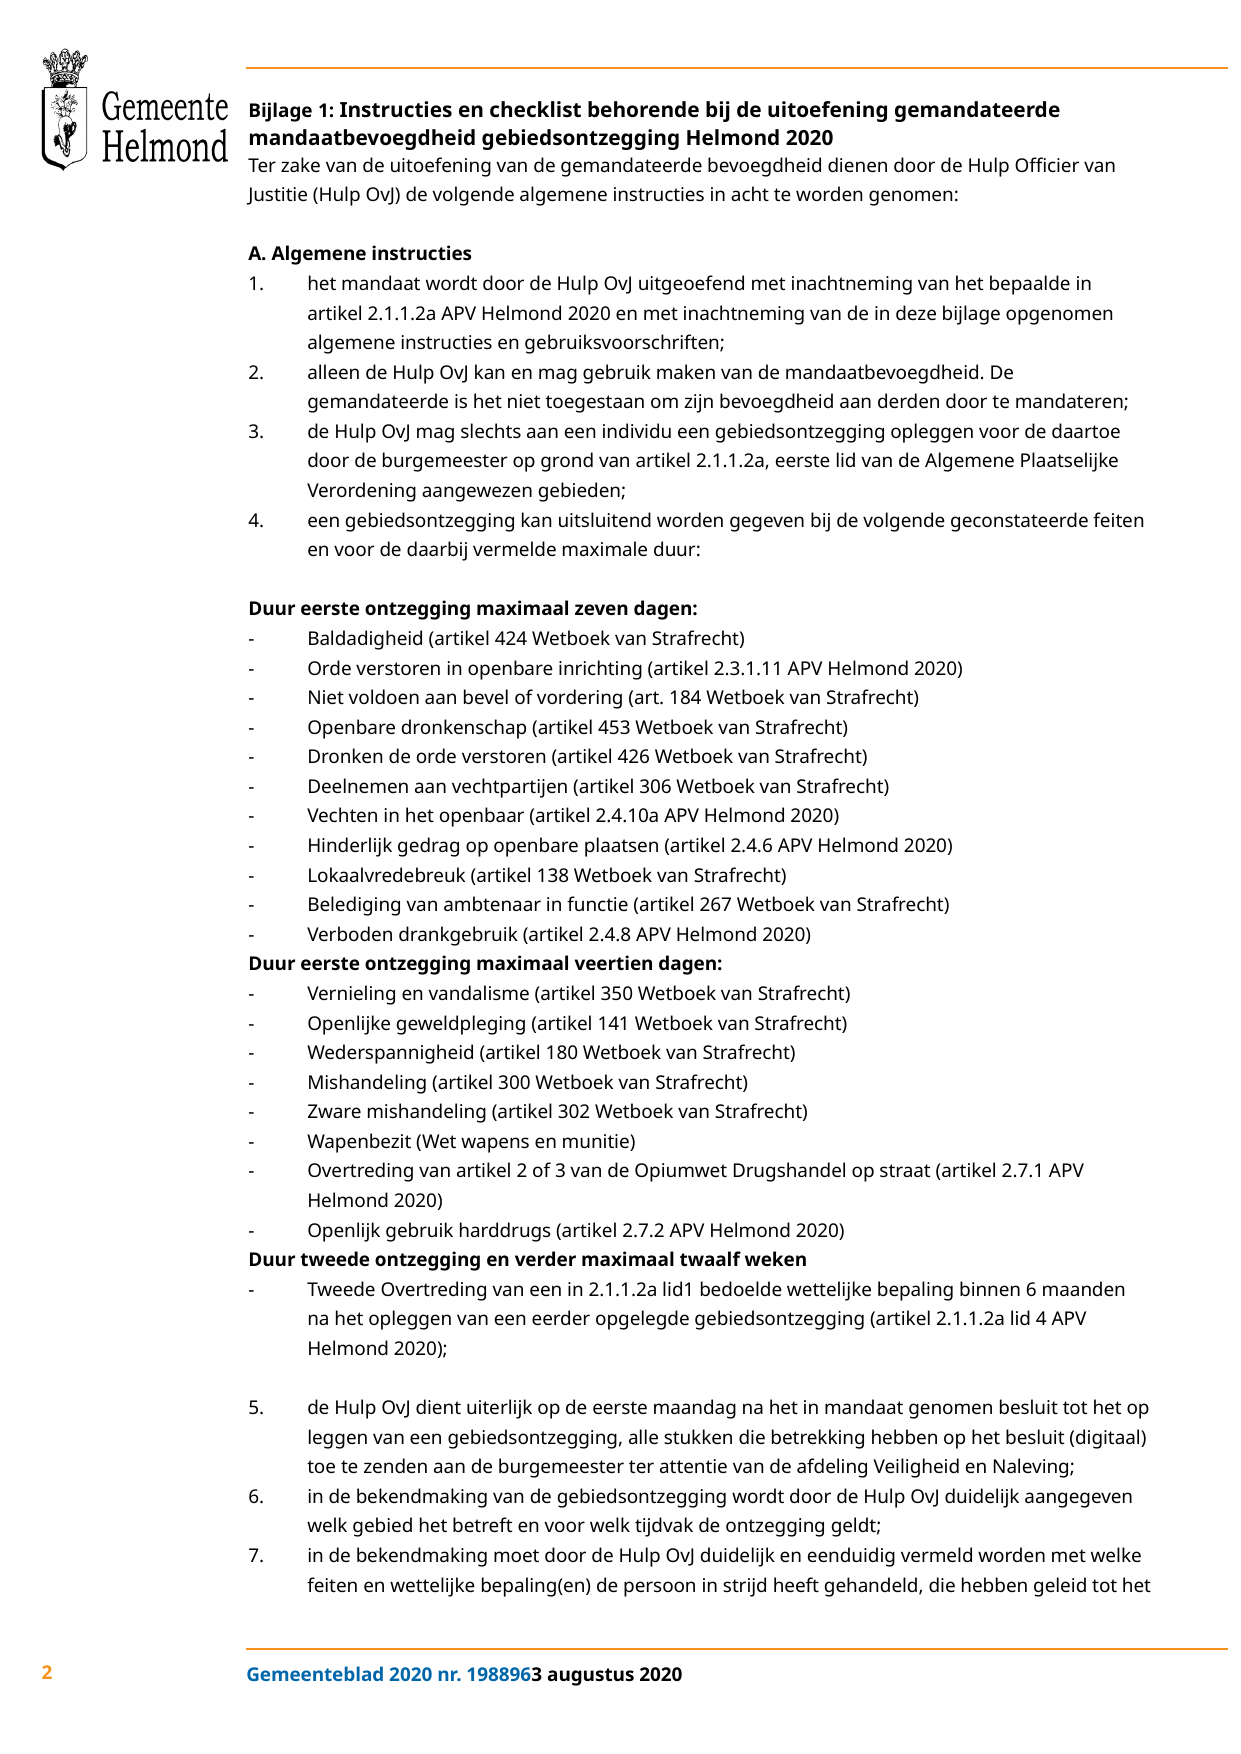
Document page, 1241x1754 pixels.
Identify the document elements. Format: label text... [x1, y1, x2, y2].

list Vernieling en vandalisme (artikel 350 Wetboek van Strafrecht) [248, 980, 1152, 1006]
list Mishandeling (artikel 300 Wetboek van Strafrecht) [248, 1069, 1152, 1094]
list het mandaat wordt door de Hulp OvJ uitgeoefend met inachtneming van het bepaalde in artikel 2.1.1.2a APV Helmond 2020 en met inachtneming van de in deze bijlage opgenomen algemene instructies en gebruiksvoorschriften; [248, 270, 1152, 355]
list Wederspannigheid (artikel 180 Wetboek van Strafrecht) [248, 1039, 1152, 1065]
list Orde verstoren in openbare inrichting (artikel 2.3.1.11 APV Helmond 2020) [248, 655, 1152, 680]
list Verboden drankgebruik (artikel 2.4.8 APV Helmond 2020) [248, 921, 1152, 947]
list Belediging van ambtenaar in functie (artikel 267 Wetboek van Strafrecht) [248, 891, 1152, 917]
text Duur eerste ontzegging maximaal zeven dagen: [248, 596, 1152, 621]
text A. Algemene instructies [248, 241, 1152, 266]
list Dronken de orde verstoren (artikel 426 Wetboek van Strafrecht) [248, 743, 1152, 769]
list Wapenbezit (Wet wapens en munitie) [248, 1128, 1152, 1154]
list alleen de Hulp OvJ kan en mag gebruik maken van de mandaatbevoegdheid. De gemandateerde is het niet toegestaan om zijn bevoegdheid aan derden door te mandateren; [248, 359, 1152, 414]
text Bijlage 1: Instructies en checklist behorende bij de uitoefening gemandateerde mandaatbevoegdheid gebiedsontzegging Helmond 2020 [248, 95, 1152, 152]
list in de bekendmaking van de gebiedsontzegging wordt door de Hulp OvJ duidelijk aangegeven welk gebied het betreft en voor welk tijdvak de ontzegging geldt; [248, 1483, 1152, 1538]
list een gebiedsontzegging kan uitsluitend worden gegeven bij de volgende geconstateerde feiten en voor de daarbij vermelde maximale duur: [248, 507, 1152, 562]
list in de bekendmaking moet door de Hulp OvJ duidelijk en eenduidig vermeld worden met welke feiten en wettelijke bepaling(en) de persoon in strijd heeft gehandeld, die hebben geleid tot het [248, 1542, 1152, 1597]
list Openlijke geweldpleging (artikel 141 Wetboek van Strafrecht) [248, 1010, 1152, 1035]
list Baldadigheid (artikel 424 Wetboek van Strafrecht) [248, 625, 1152, 651]
list Deelnemen aan vechtpartijen (artikel 306 Wetboek van Strafrecht) [248, 773, 1152, 799]
list Lokaalvredebreuk (artikel 138 Wetboek van Strafrecht) [248, 862, 1152, 887]
list Niet voldoen aan bevel of vordering (art. 184 Wetboek van Strafrecht) [248, 684, 1152, 710]
text Duur eerste ontzegging maximaal veertien dagen: [248, 951, 1152, 976]
list Openbare dronkenschap (artikel 453 Wetboek van Strafrecht) [248, 714, 1152, 739]
text Ter zake van de uitoefening van de gemandateerde bevoegdheid dienen door de Hulp Officier van Justitie (Hulp OvJ) de volgende algemene instructies in acht te worden genomen: [248, 152, 1152, 207]
picture [41, 47, 231, 172]
list de Hulp OvJ dient uiterlijk op de eerste maandag na het in mandaat genomen besluit tot het op leggen van een gebiedsontzegging, alle stukken die betrekking hebben op het besluit (digitaal) toe te zenden aan de burgemeester ter attentie van de afdeling Veiligheid en Naleving; [248, 1394, 1152, 1479]
list Tweede Overtreding van een in 2.1.1.2a lid1 bedoelde wettelijke bepaling binnen 6 maanden na het opleggen van een eerder opgelegde gebiedsontzegging (artikel 2.1.1.2a lid 4 APV Helmond 2020); [248, 1276, 1152, 1361]
list Overtreding van artikel 2 of 3 van de Opiumwet Drugshandel op straat (artikel 2.7.1 APV Helmond 2020) [248, 1158, 1152, 1213]
list Zware mishandeling (artikel 302 Wetboek van Strafrecht) [248, 1098, 1152, 1124]
text Duur tweede ontzegging en verder maximaal twaalf weken [248, 1246, 1152, 1272]
list Openlijk gebruik harddrugs (artikel 2.7.2 APV Helmond 2020) [248, 1217, 1152, 1242]
list Hinderlijk gedrag op openbare plaatsen (artikel 2.4.6 APV Helmond 2020) [248, 832, 1152, 858]
list Vechten in het openbaar (artikel 2.4.10a APV Helmond 2020) [248, 803, 1152, 828]
list de Hulp OvJ mag slechts aan een individu een gebiedsontzegging opleggen voor de daartoe door de burgemeester op grond van artikel 2.1.1.2a, eerste lid van de Algemene Plaatselijke Verordening aangewezen gebieden; [248, 418, 1152, 503]
